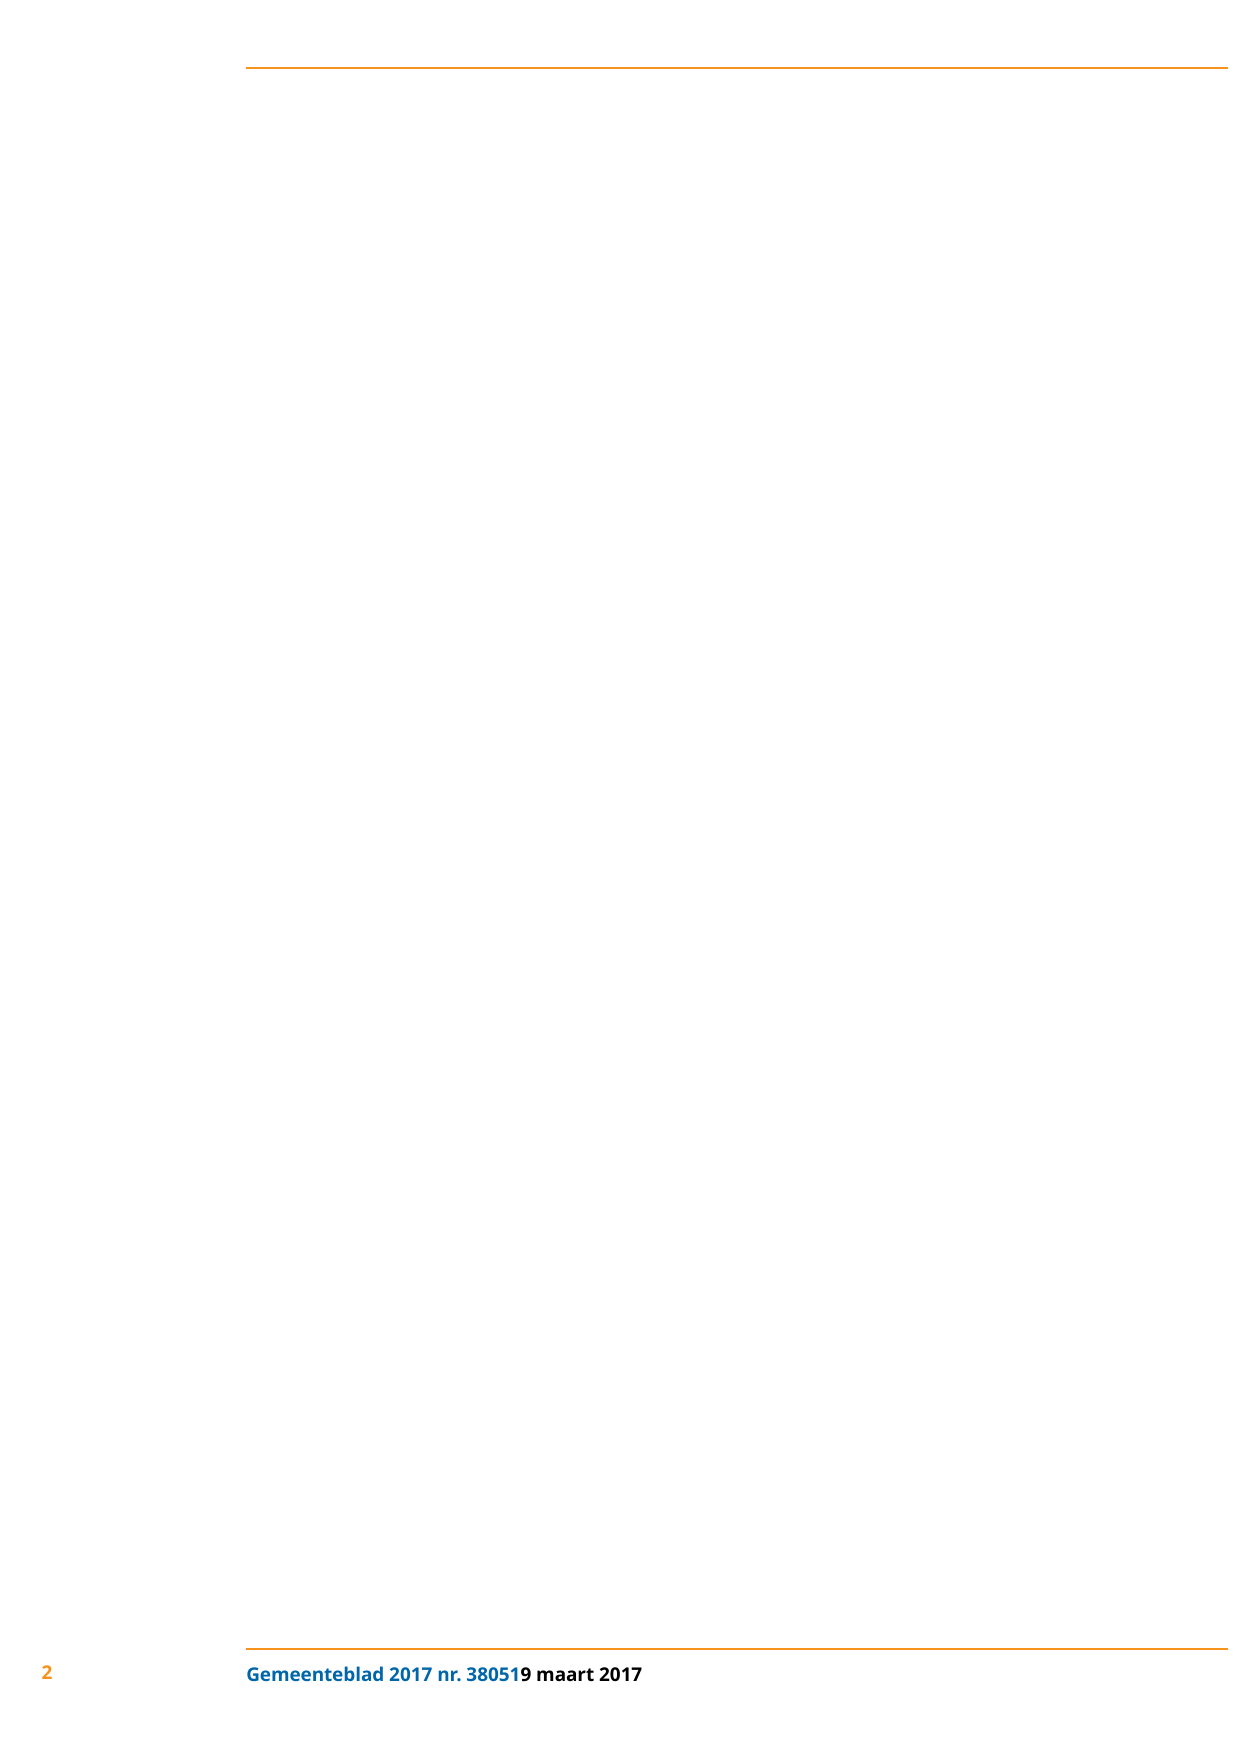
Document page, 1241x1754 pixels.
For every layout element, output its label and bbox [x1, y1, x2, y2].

picture [41, 47, 231, 172]
